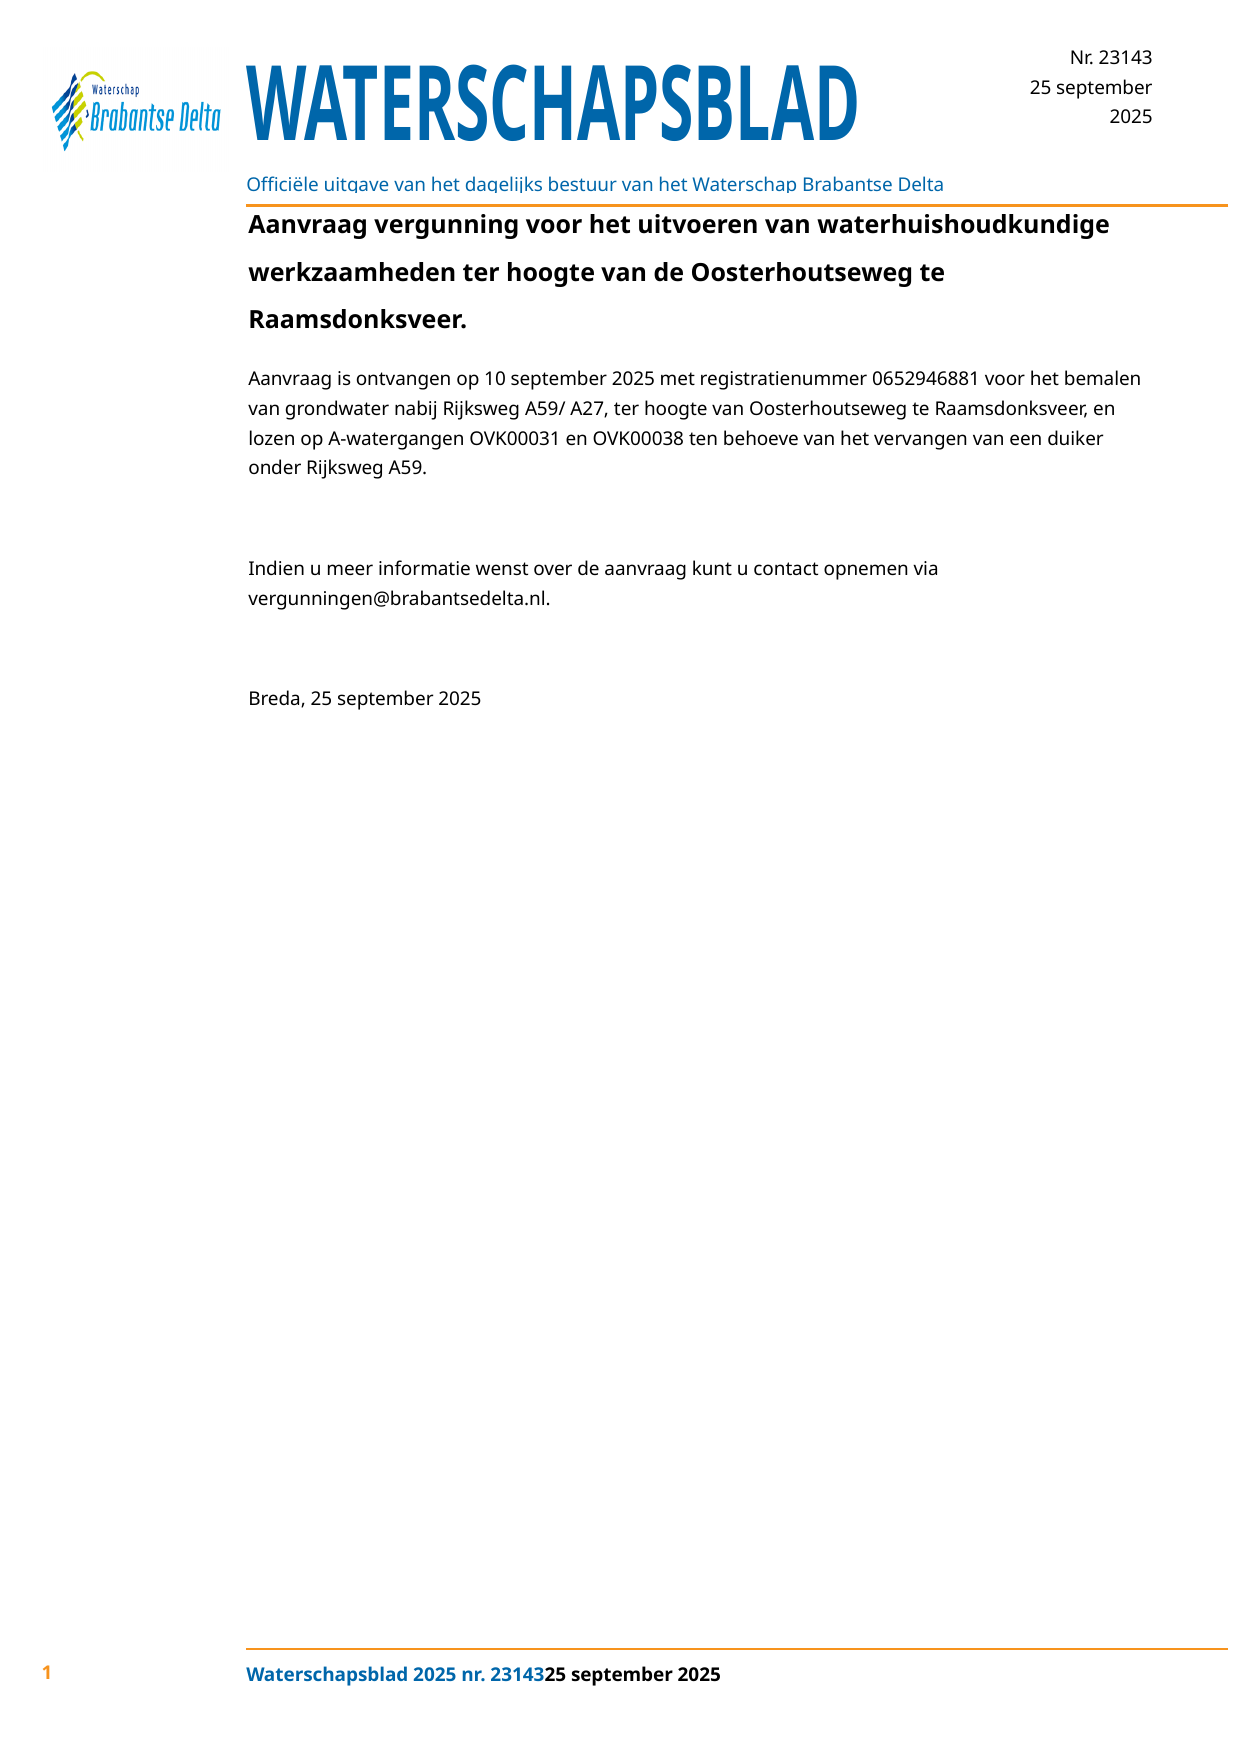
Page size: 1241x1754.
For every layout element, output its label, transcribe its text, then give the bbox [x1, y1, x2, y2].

text Breda, 25 september 2025 [248, 686, 1152, 711]
text Indien u meer informatie wenst over de aanvraag kunt u contact opnemen via vergunningen@brabantsedelta.nl. [248, 555, 1152, 610]
text Aanvraag is ontvangen op 10 september 2025 met registratienummer 0652946881 voor het bemalen van grondwater nabij Rijksweg A59/ A27, ter hoogte van Oosterhoutseweg te Raamsdonksveer, en lozen op A-watergangen OVK00031 en OVK00038 ten behoeve van het vervangen van een duiker onder Rijksweg A59. [248, 366, 1152, 480]
text Aanvraag vergunning voor het uitvoeren van waterhuishoudkundige werkzaamheden ter hoogte van de Oosterhoutseweg te Raamsdonksveer. [248, 207, 1152, 336]
picture [41, 47, 231, 172]
